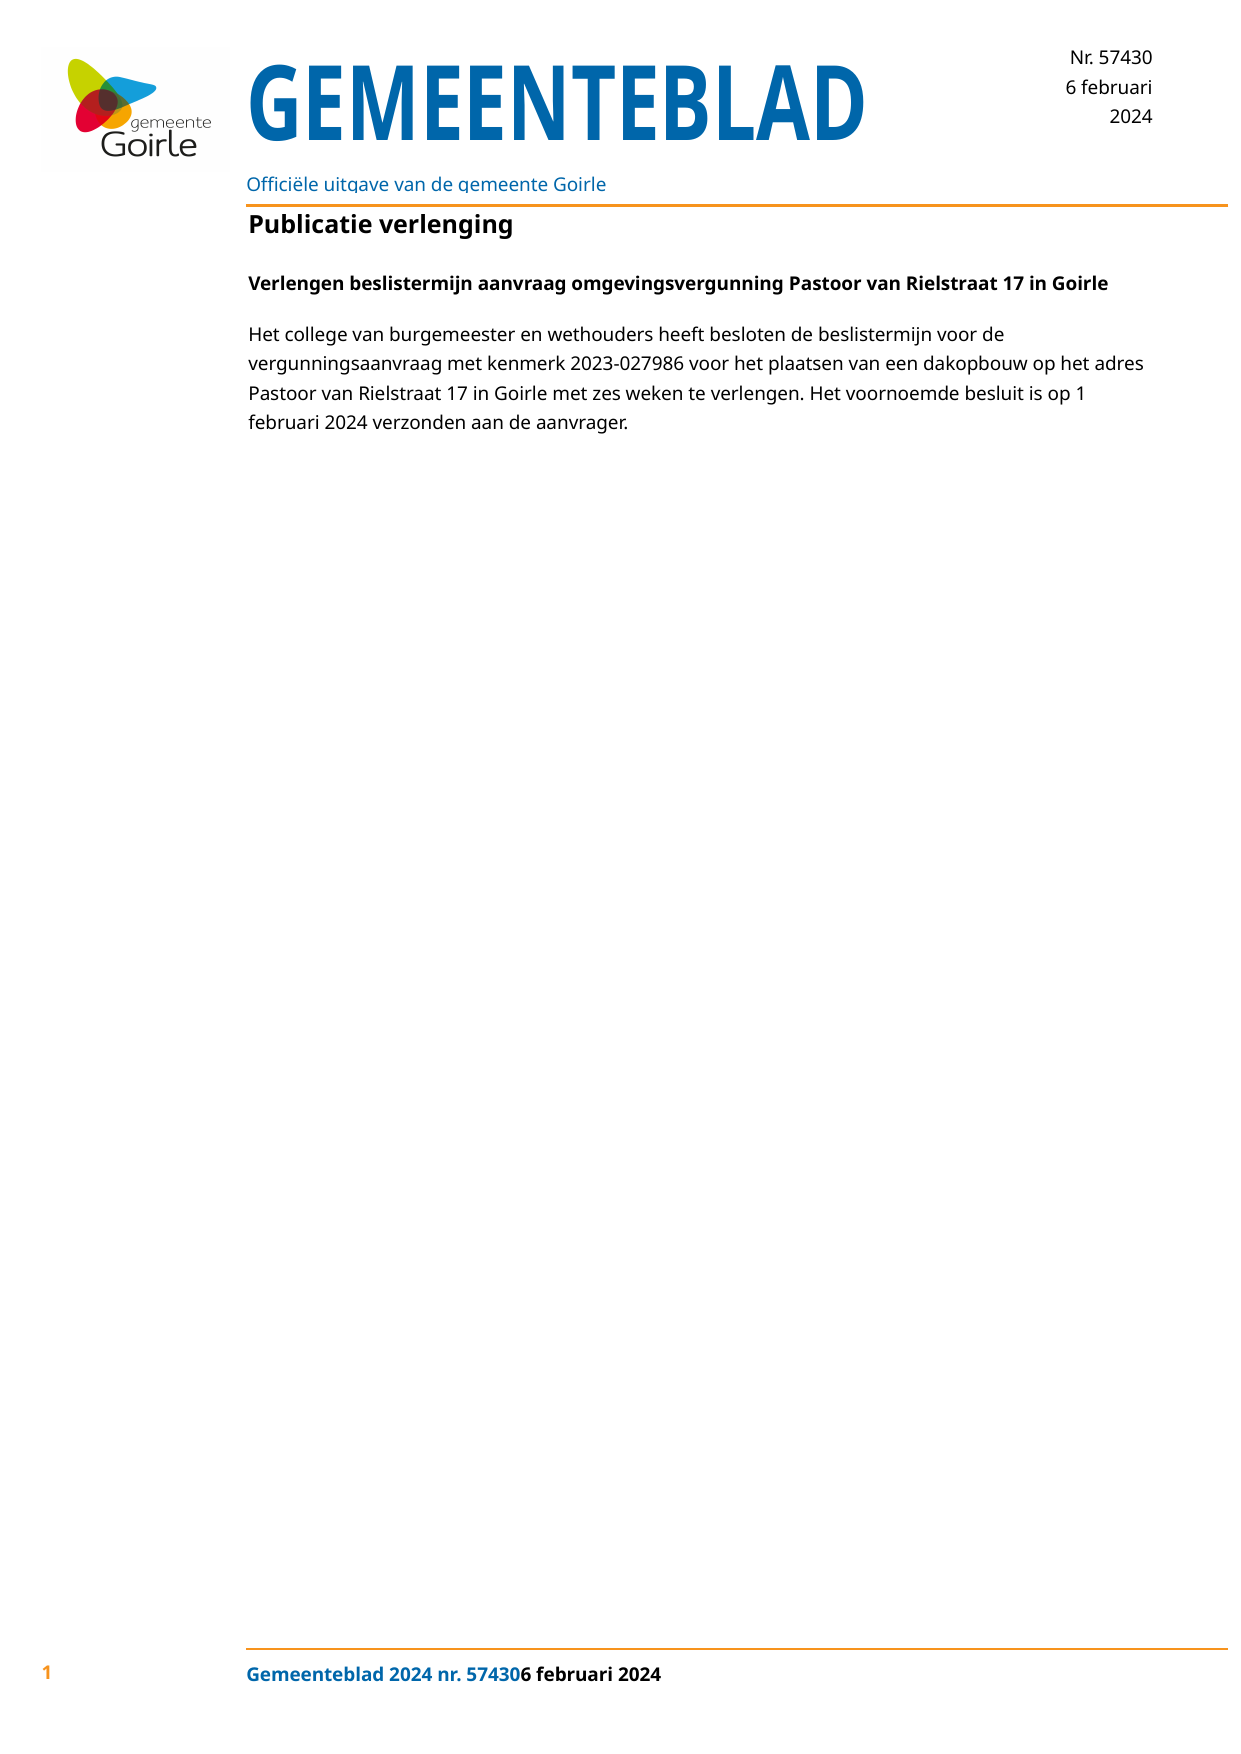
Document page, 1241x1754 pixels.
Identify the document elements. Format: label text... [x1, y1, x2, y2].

text Publicatie verlenging [248, 207, 1152, 241]
picture [41, 47, 231, 172]
text Verlengen beslistermijn aanvraag omgevingsvergunning Pastoor van Rielstraat 17 in Goirle [248, 270, 1152, 296]
text Het college van burgemeester en wethouders heeft besloten de beslistermijn voor de vergunningsaanvraag met kenmerk 2023-027986 voor het plaatsen van een dakopbouw op het adres Pastoor van Rielstraat 17 in Goirle met zes weken te verlengen. Het voornoemde besluit is op 1 februari 2024 verzonden aan de aanvrager. [248, 321, 1152, 435]
